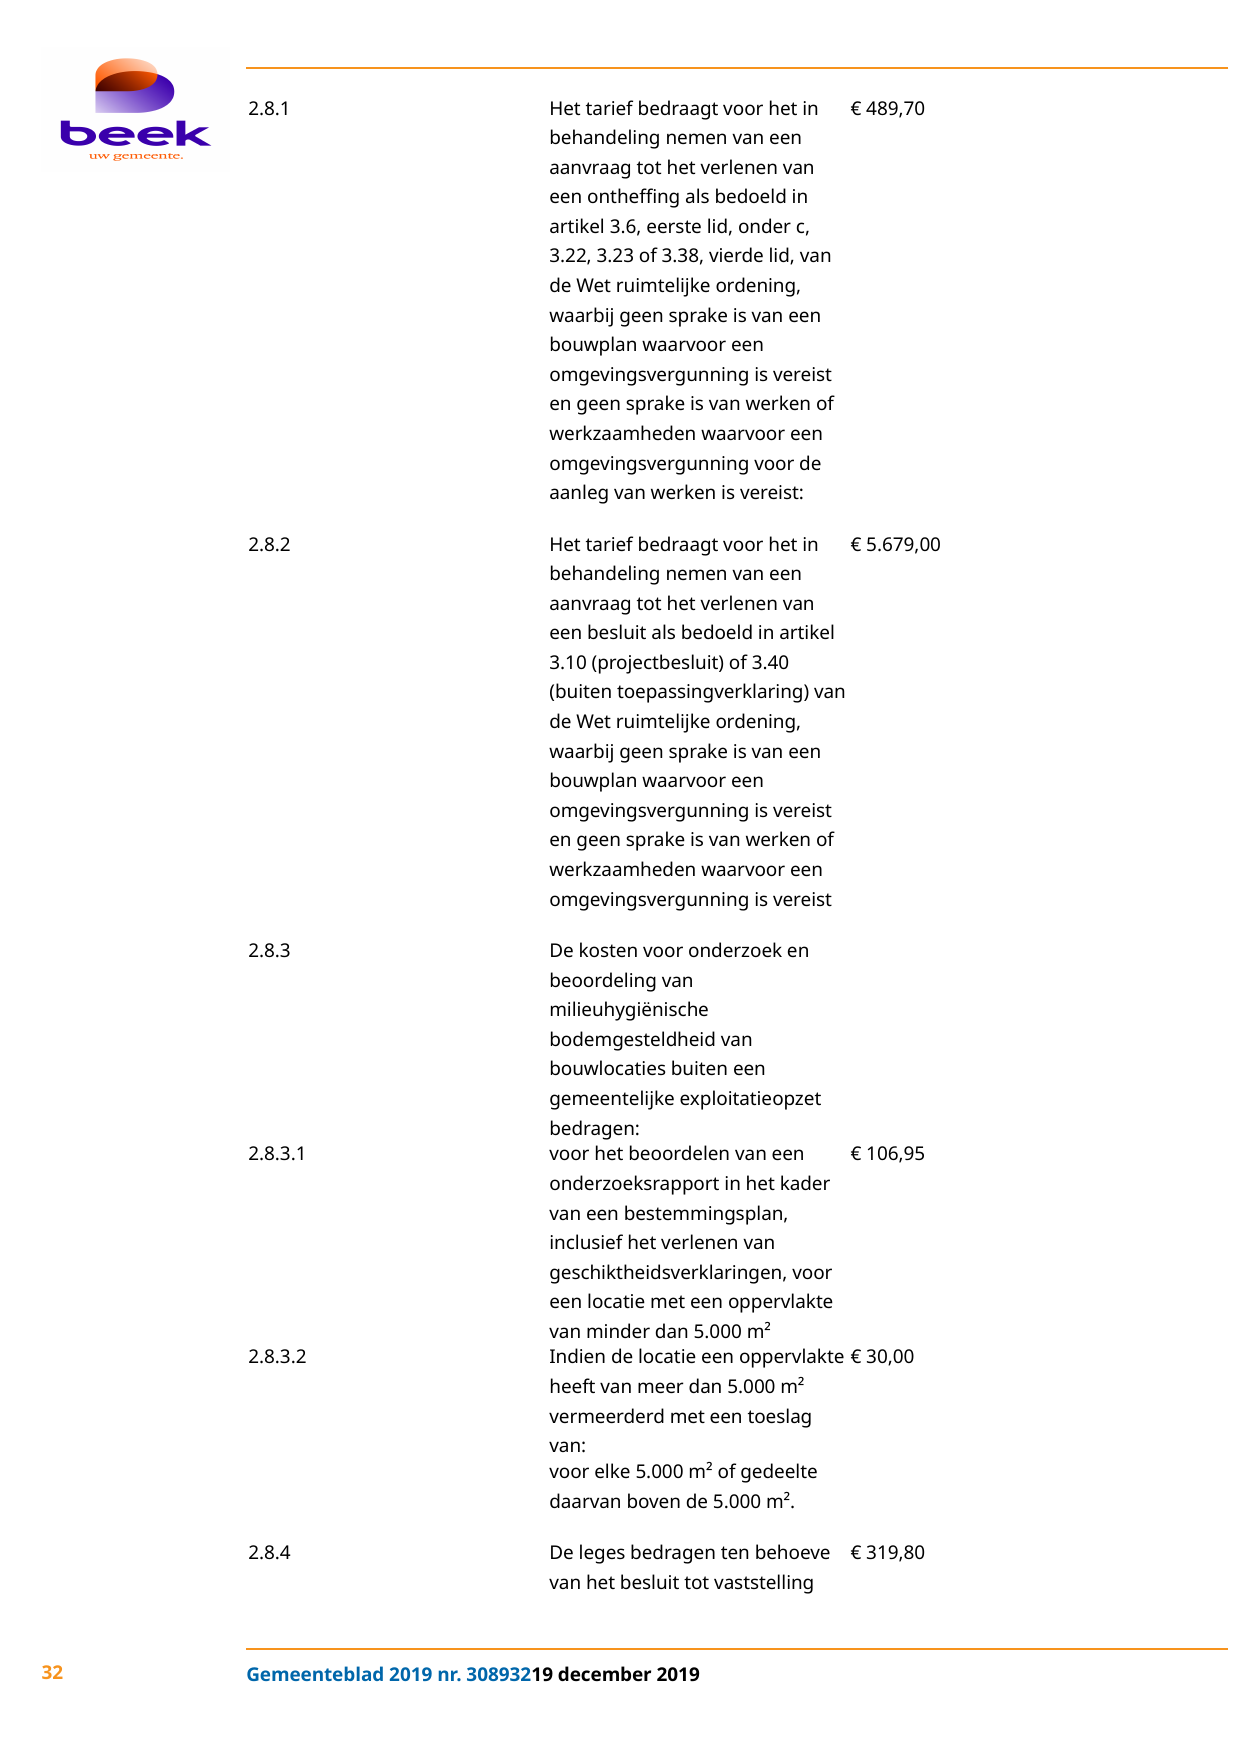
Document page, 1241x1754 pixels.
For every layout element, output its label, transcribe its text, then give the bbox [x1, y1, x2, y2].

table_cell [248, 1458, 549, 1513]
table_cell [248, 1514, 549, 1539]
table_cell voor elke 5.000 m² of gedeelte daarvan boven de 5.000 m². [549, 1458, 850, 1513]
table_header Het tarief bedraagt voor het in behandeling nemen van een aanvraag tot het verlenen van een ontheffing als bedoeld in artikel 3.6, eerste lid, onder c, 3.22, 3.23 of 3.38, vierde lid, van de Wet ruimtelijke ordening, waarbij geen sprake is van een bouwplan waarvoor een omgevingsvergunning is vereist en geen sprake is van werken of werkzaamheden waarvoor een omgevingsvergunning voor de aanleg van werken is vereist: [549, 95, 850, 505]
picture [41, 47, 231, 172]
table_cell 2.8.2 [248, 531, 549, 912]
table_cell 2.8.3.1 [248, 1141, 549, 1344]
table_cell Indien de locatie een oppervlakte heeft van meer dan 5.000 m² vermeerderd met een toeslag van: [549, 1344, 850, 1458]
table_cell Het tarief bedraagt voor het in behandeling nemen van een aanvraag tot het verlenen van een besluit als bedoeld in artikel 3.10 (projectbesluit) of 3.40 (buiten toepassingverklaring) van de Wet ruimtelijke ordening, waarbij geen sprake is van een bouwplan waarvoor een omgevingsvergunning is vereist en geen sprake is van werken of werkzaamheden waarvoor een omgevingsvergunning is vereist [549, 531, 850, 912]
table_cell [248, 505, 549, 531]
table_cell 2.8.3.2 [248, 1344, 549, 1458]
table_cell € 106,95 [850, 1141, 1152, 1344]
table_cell 2.8.4 [248, 1539, 549, 1594]
table_cell [549, 912, 850, 937]
table_cell € 5.679,00 [850, 531, 1152, 912]
table_cell [248, 912, 549, 937]
table_cell [850, 937, 1152, 1141]
table_cell [549, 505, 850, 531]
table_header 2.8.1 [248, 95, 549, 505]
table_header € 489,70 [850, 95, 1152, 505]
table_cell [549, 1514, 850, 1539]
table_cell [850, 505, 1152, 531]
table_cell € 30,00 [850, 1344, 1152, 1458]
table_cell 2.8.3 [248, 937, 549, 1141]
table_cell € 319,80 [850, 1539, 1152, 1594]
table_cell De leges bedragen ten behoeve van het besluit tot vaststelling [549, 1539, 850, 1594]
table_cell [850, 1514, 1152, 1539]
table_cell [850, 912, 1152, 937]
table_cell [850, 1458, 1152, 1513]
table_cell De kosten voor onderzoek en beoordeling van milieuhygiënische bodemgesteldheid van bouwlocaties buiten een gemeentelijke exploitatieopzet bedragen: [549, 937, 850, 1141]
table_cell voor het beoordelen van een onderzoeksrapport in het kader van een bestemmingsplan, inclusief het verlenen van geschiktheidsverklaringen, voor een locatie met een oppervlakte van minder dan 5.000 m² [549, 1141, 850, 1344]
